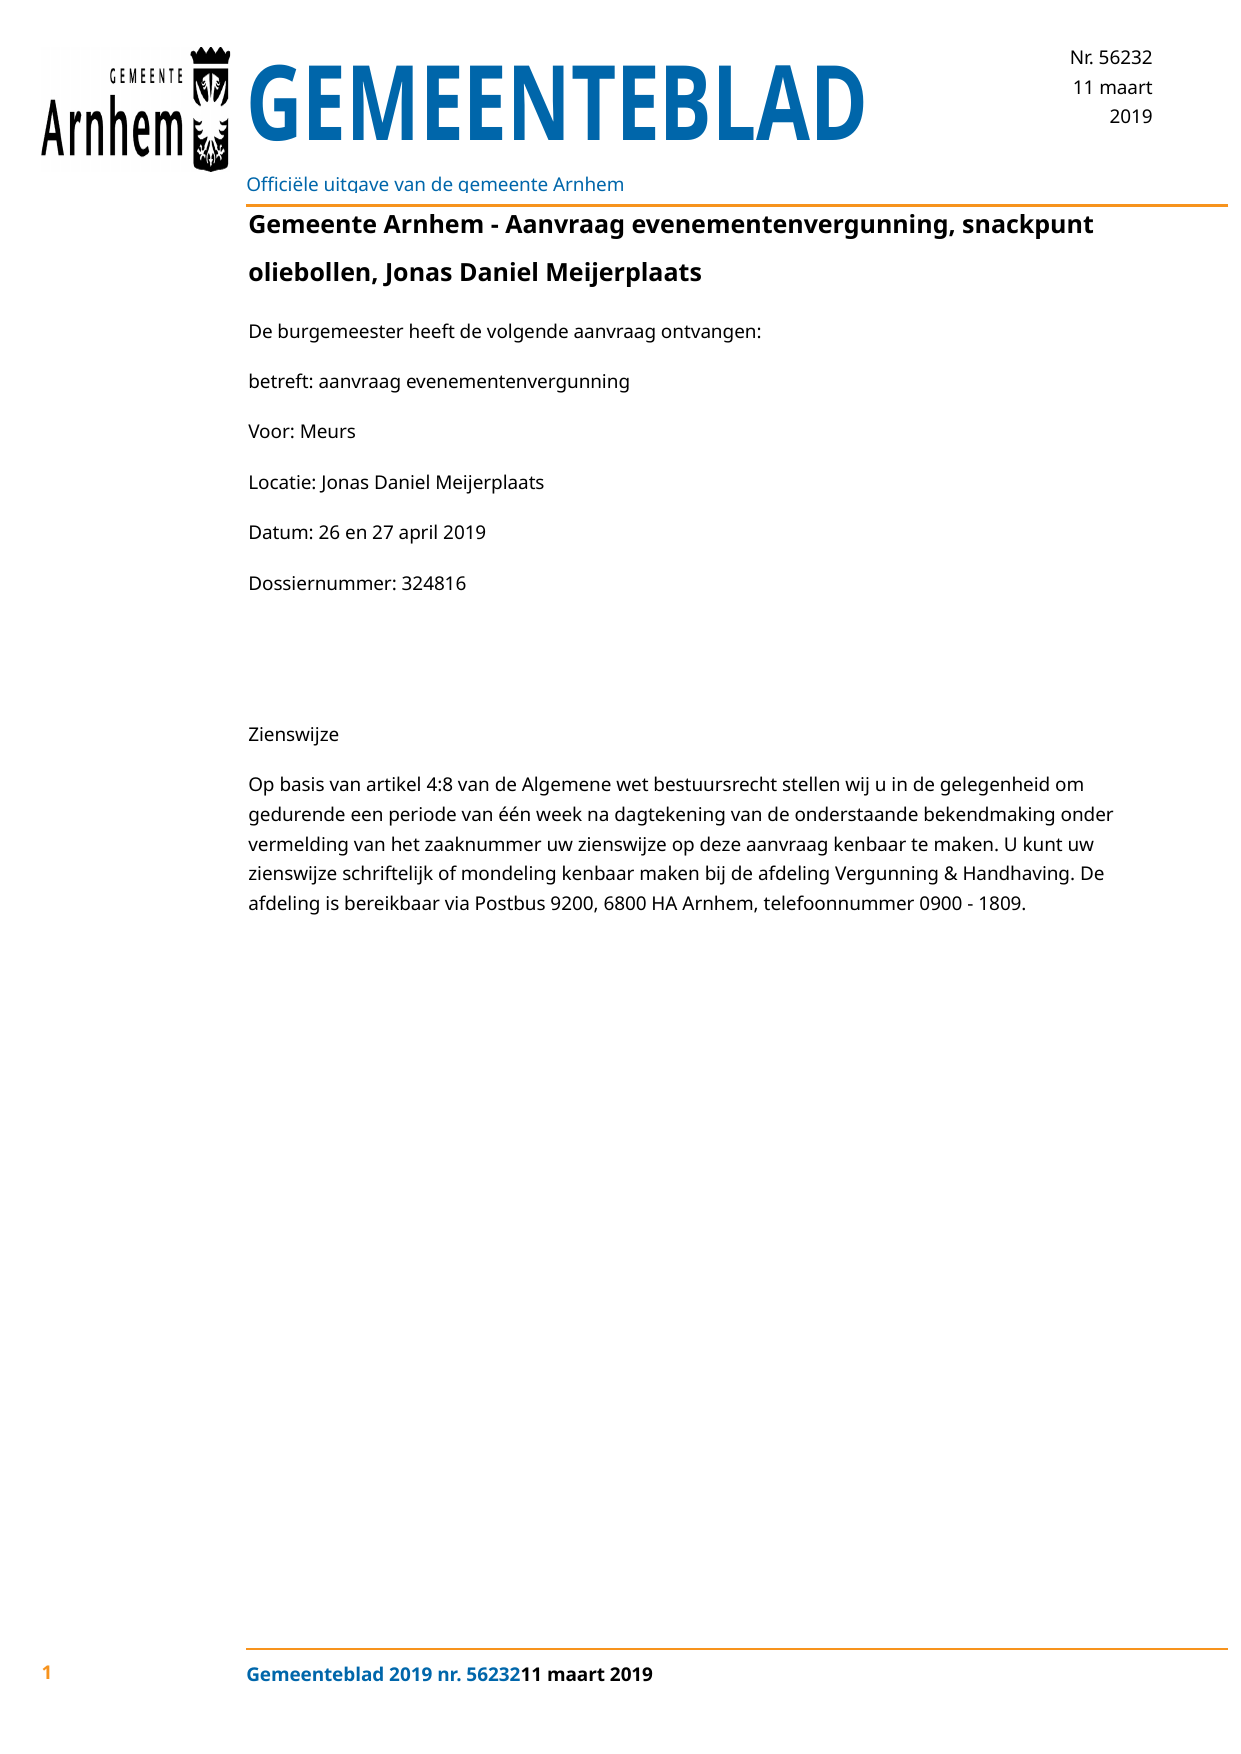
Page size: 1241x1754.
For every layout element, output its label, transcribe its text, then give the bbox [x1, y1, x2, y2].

text Voor: Meurs [248, 419, 1152, 444]
text Locatie: Jonas Daniel Meijerplaats [248, 469, 1152, 495]
text De burgemeester heeft de volgende aanvraag ontvangen: [248, 318, 1152, 344]
text Op basis van artikel 4:8 van de Algemene wet bestuursrecht stellen wij u in de gelegenheid om gedurende een periode van één week na dagtekening van de onderstaande bekendmaking onder vermelding van het zaaknummer uw zienswijze op deze aanvraag kenbaar te maken. U kunt uw zienswijze schriftelijk of mondeling kenbaar maken bij de afdeling Vergunning & Handhaving. De afdeling is bereikbaar via Postbus 9200, 6800 HA Arnhem, telefoonnummer 0900 - 1809. [248, 772, 1152, 916]
text Gemeente Arnhem - Aanvraag evenementenvergunning, snackpunt oliebollen, Jonas Daniel Meijerplaats [248, 207, 1152, 288]
text betreft: aanvraag evenementenvergunning [248, 368, 1152, 394]
text Dossiernummer: 324816 [248, 570, 1152, 596]
text Datum: 26 en 27 april 2019 [248, 519, 1152, 545]
text Zienswijze [248, 721, 1152, 747]
picture [41, 47, 231, 172]
